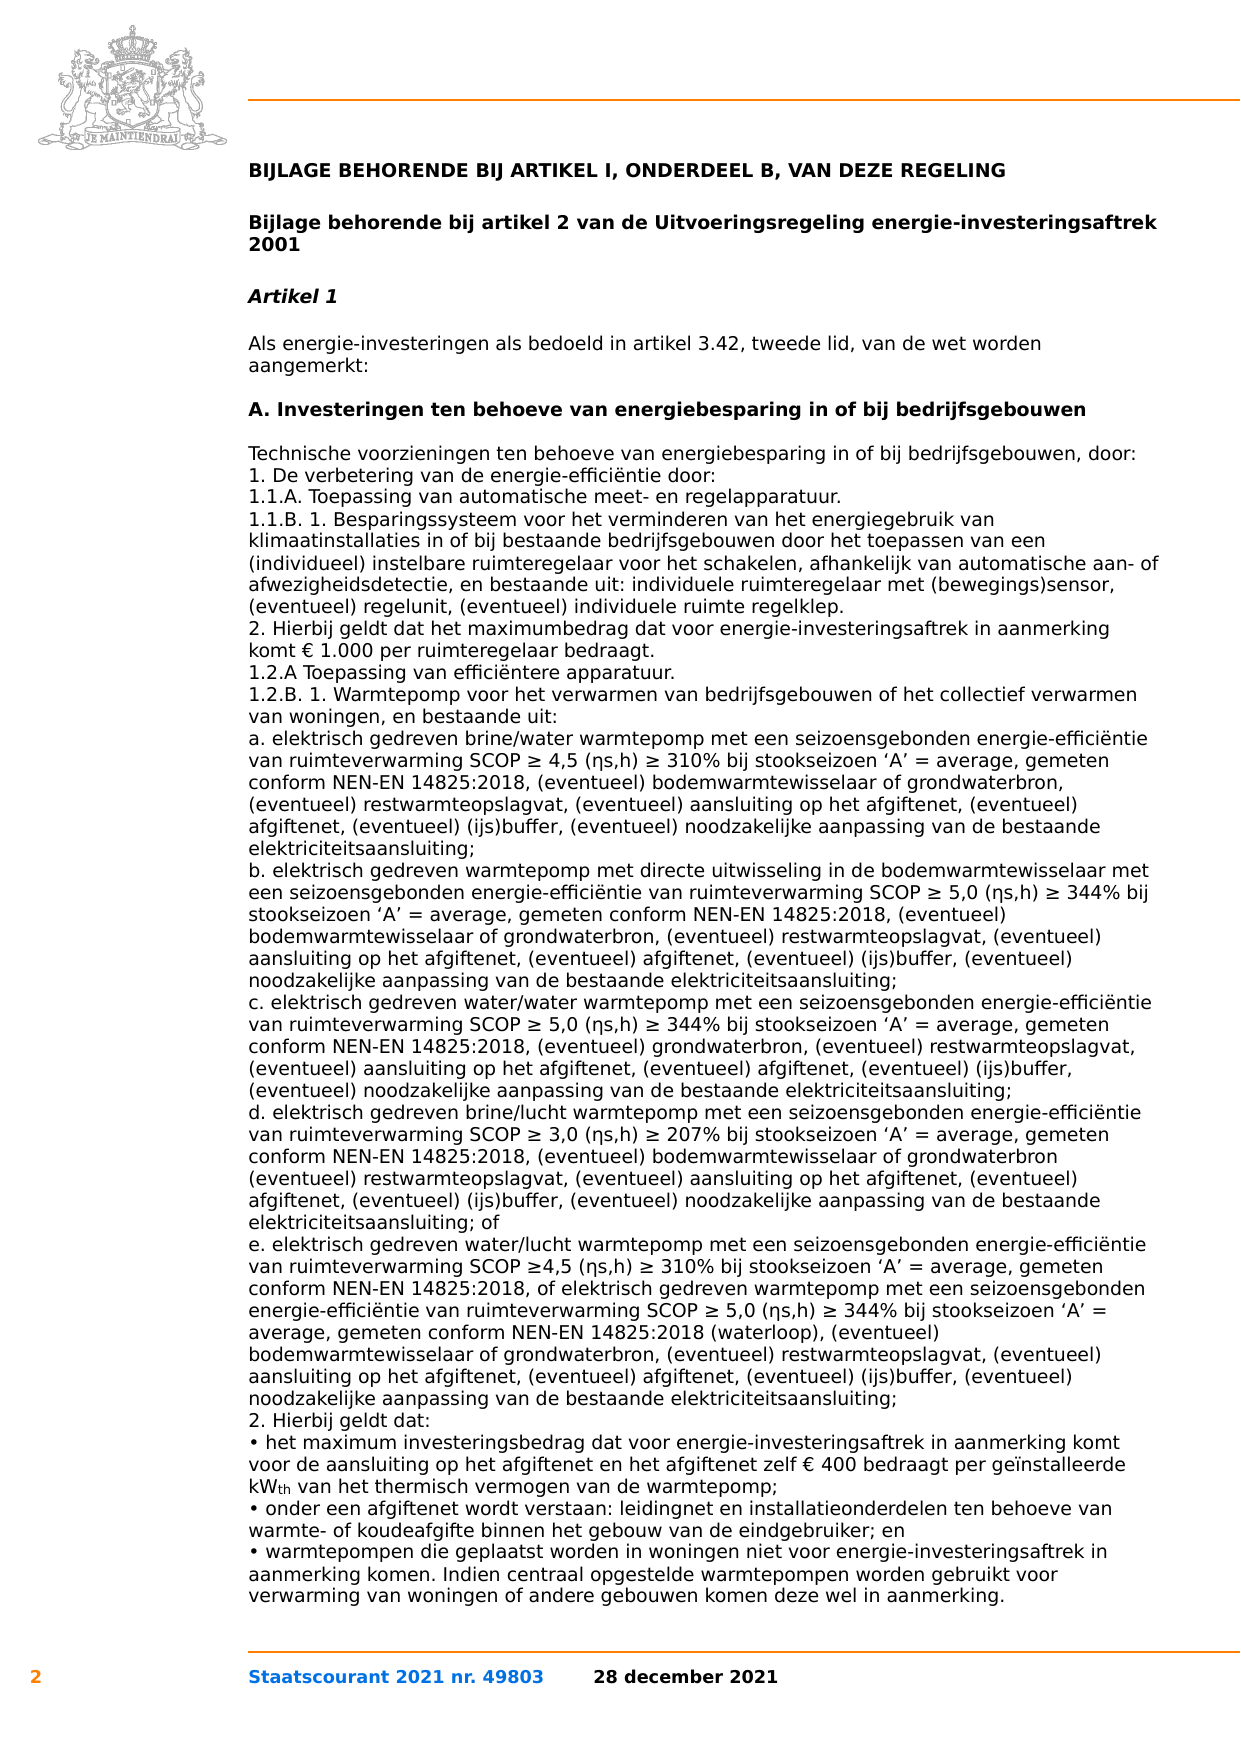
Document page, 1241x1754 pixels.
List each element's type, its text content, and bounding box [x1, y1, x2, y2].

text • warmtepompen die geplaatst worden in woningen niet voor energie-investeringsaftrek in aanmerking komen. Indien centraal opgestelde warmtepompen worden gebruikt voor verwarming van woningen of andere gebouwen komen deze wel in aanmerking. [248, 1541, 1163, 1607]
text Technische voorzieningen ten behoeve van energiebesparing in of bij bedrijfsgebouwen, door: [248, 442, 1163, 464]
text 1.2.A Toepassing van efficiëntere apparatuur. [248, 662, 1163, 684]
text • het maximum investeringsbedrag dat voor energie-investeringsaftrek in aanmerking komt voor de aansluiting op het afgiftenet en het afgiftenet zelf € 400 bedraagt per geïnstalleerde kWth van het thermisch vermogen van de warmtepomp; [248, 1432, 1163, 1497]
text 2. Hierbij geldt dat: [248, 1409, 1163, 1432]
text Als energie-investeringen als bedoeld in artikel 3.42, tweede lid, van de wet worden aangemerkt: [248, 333, 1163, 377]
text 1.2.B. 1. Warmtepomp voor het verwarmen van bedrijfsgebouwen of het collectief verwarmen van woningen, en bestaande uit: [248, 684, 1163, 728]
subtitle A. Investeringen ten behoeve van energiebesparing in of bij bedrijfsgebouwen [248, 399, 1163, 421]
text 1.1.B. 1. Besparingssysteem voor het verminderen van het energiegebruik van klimaatinstallaties in of bij bestaande bedrijfsgebouwen door het toepassen van een (individueel) instelbare ruimteregelaar voor het schakelen, afhankelijk van automatische aan- of afwezigheidsdetectie, en bestaande uit: individuele ruimteregelaar met (bewegings)sensor, (eventueel) regelunit, (eventueel) individuele ruimte regelklep. [248, 508, 1163, 618]
subtitle Artikel 1 [248, 286, 1163, 308]
text a. elektrisch gedreven brine/water warmtepomp met een seizoensgebonden energie-efficiëntie van ruimteverwarming SCOP ≥ 4,5 (ηs,h) ≥ 310% bij stookseizoen ‘A’ = average, gemeten conform NEN-EN 14825:2018, (eventueel) bodemwarmtewisselaar of grondwaterbron, (eventueel) restwarmteopslagvat, (eventueel) aansluiting op het afgiftenet, (eventueel) afgiftenet, (eventueel) (ijs)buffer, (eventueel) noodzakelijke aanpassing van de bestaande elektriciteitsaansluiting; [248, 728, 1163, 860]
picture [38, 25, 227, 150]
subtitle Bijlage behorende bij artikel 2 van de Uitvoeringsregeling energie-investeringsaftrek 2001 [248, 212, 1163, 256]
text e. elektrisch gedreven water/lucht warmtepomp met een seizoensgebonden energie-efficiëntie van ruimteverwarming SCOP ≥4,5 (ηs,h) ≥ 310% bij stookseizoen ‘A’ = average, gemeten conform NEN-EN 14825:2018, of elektrisch gedreven warmtepomp met een seizoensgebonden energie-efficiëntie van ruimteverwarming SCOP ≥ 5,0 (ηs,h) ≥ 344% bij stookseizoen ‘A’ = average, gemeten conform NEN-EN 14825:2018 (waterloop), (eventueel) bodemwarmtewisselaar of grondwaterbron, (eventueel) restwarmteopslagvat, (eventueel) aansluiting op het afgiftenet, (eventueel) afgiftenet, (eventueel) (ijs)buffer, (eventueel) noodzakelijke aanpassing van de bestaande elektriciteitsaansluiting; [248, 1234, 1163, 1409]
subtitle BIJLAGE BEHORENDE BIJ ARTIKEL I, ONDERDEEL B, VAN DEZE REGELING [248, 160, 1163, 182]
text • onder een afgiftenet wordt verstaan: leidingnet en installatieonderdelen ten behoeve van warmte- of koudeafgifte binnen het gebouw van de eindgebruiker; en [248, 1497, 1163, 1541]
text 1. De verbetering van de energie-efficiëntie door: [248, 464, 1163, 486]
text d. elektrisch gedreven brine/lucht warmtepomp met een seizoensgebonden energie-efficiëntie van ruimteverwarming SCOP ≥ 3,0 (ηs,h) ≥ 207% bij stookseizoen ‘A’ = average, gemeten conform NEN-EN 14825:2018, (eventueel) bodemwarmtewisselaar of grondwaterbron (eventueel) restwarmteopslagvat, (eventueel) aansluiting op het afgiftenet, (eventueel) afgiftenet, (eventueel) (ijs)buffer, (eventueel) noodzakelijke aanpassing van de bestaande elektriciteitsaansluiting; of [248, 1102, 1163, 1234]
text 2. Hierbij geldt dat het maximumbedrag dat voor energie-investeringsaftrek in aanmerking komt € 1.000 per ruimteregelaar bedraagt. [248, 618, 1163, 662]
text b. elektrisch gedreven warmtepomp met directe uitwisseling in de bodemwarmtewisselaar met een seizoensgebonden energie-efficiëntie van ruimteverwarming SCOP ≥ 5,0 (ηs,h) ≥ 344% bij stookseizoen ‘A’ = average, gemeten conform NEN-EN 14825:2018, (eventueel) bodemwarmtewisselaar of grondwaterbron, (eventueel) restwarmteopslagvat, (eventueel) aansluiting op het afgiftenet, (eventueel) afgiftenet, (eventueel) (ijs)buffer, (eventueel) noodzakelijke aanpassing van de bestaande elektriciteitsaansluiting; [248, 860, 1163, 992]
text c. elektrisch gedreven water/water warmtepomp met een seizoensgebonden energie-efficiëntie van ruimteverwarming SCOP ≥ 5,0 (ηs,h) ≥ 344% bij stookseizoen ‘A’ = average, gemeten conform NEN-EN 14825:2018, (eventueel) grondwaterbron, (eventueel) restwarmteopslagvat, (eventueel) aansluiting op het afgiftenet, (eventueel) afgiftenet, (eventueel) (ijs)buffer, (eventueel) noodzakelijke aanpassing van de bestaande elektriciteitsaansluiting; [248, 992, 1163, 1102]
text 1.1.A. Toepassing van automatische meet- en regelapparatuur. [248, 486, 1163, 508]
